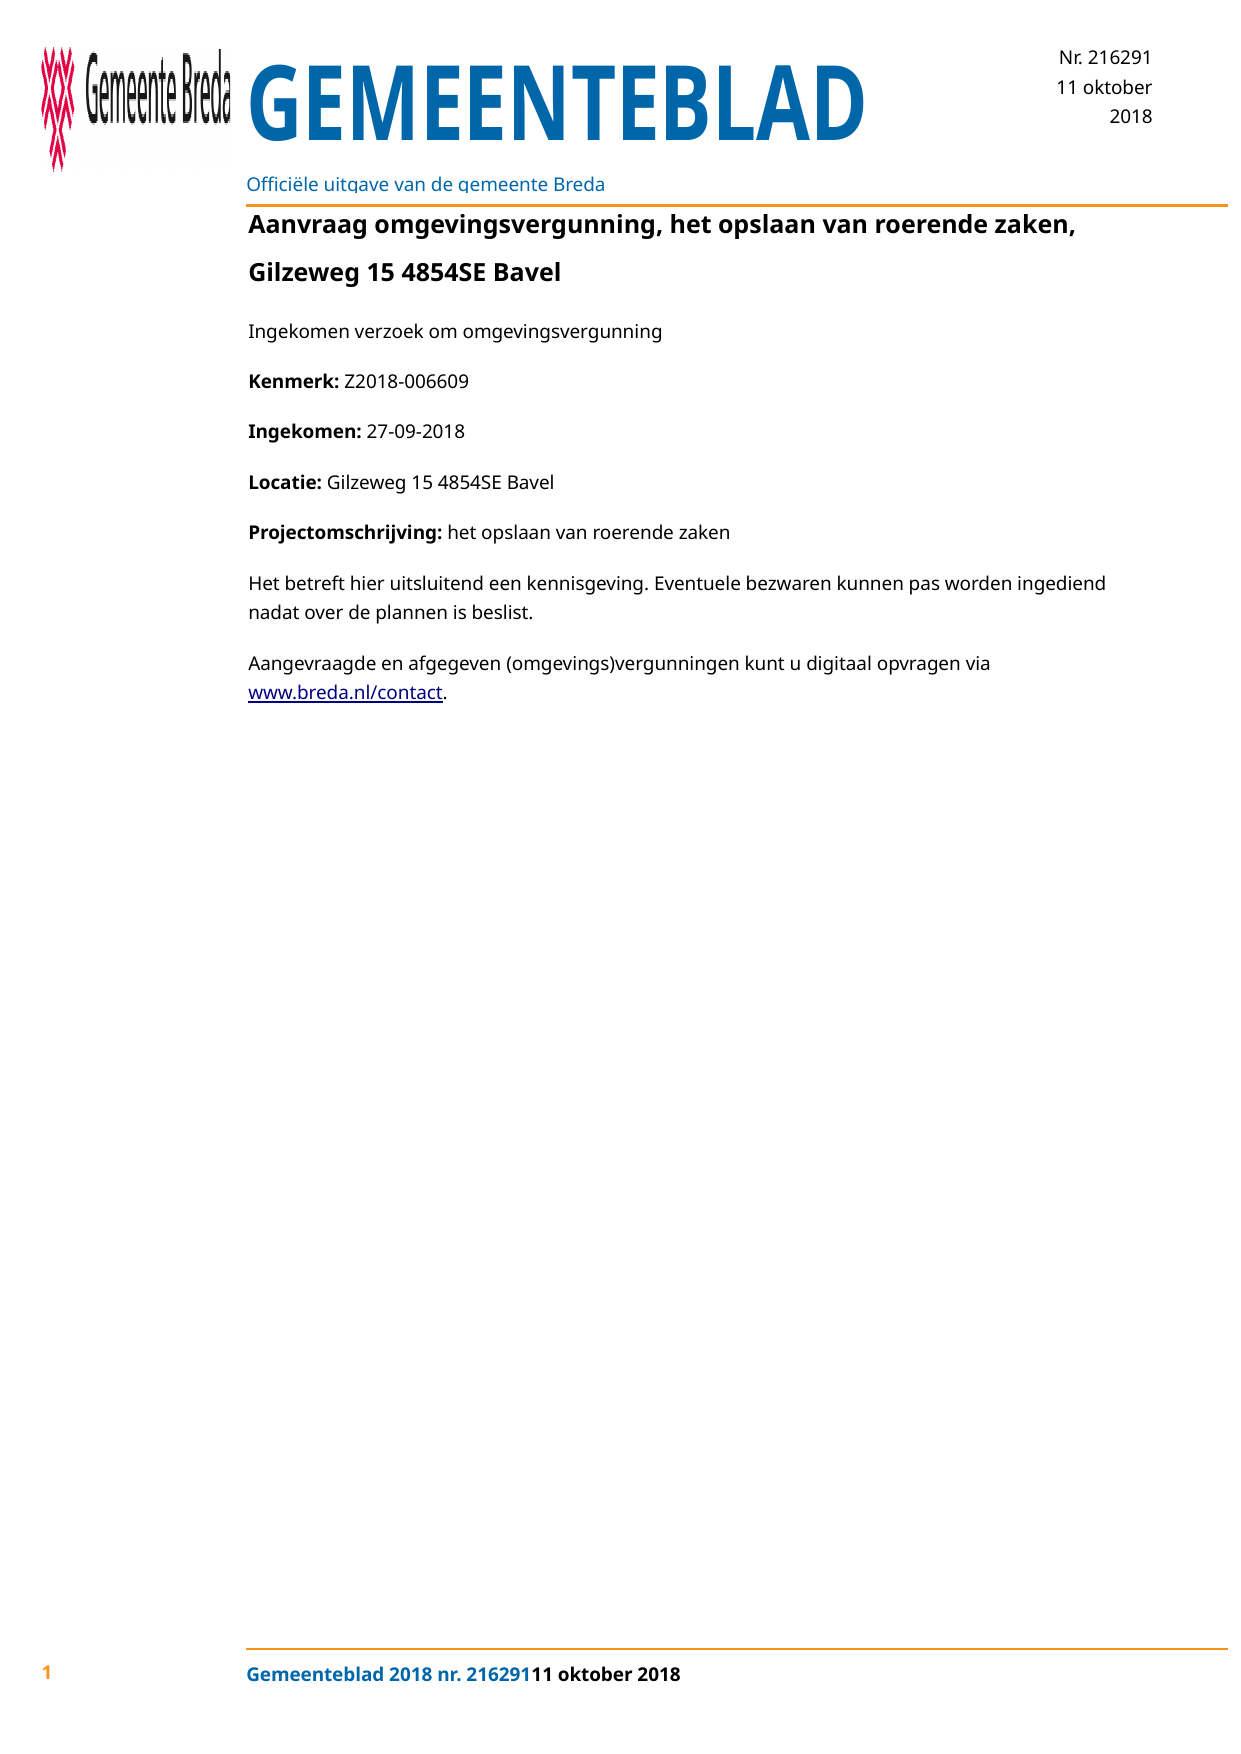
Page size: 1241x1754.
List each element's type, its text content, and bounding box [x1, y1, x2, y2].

text Aangevraagde en afgegeven (omgevings)vergunningen kunt u digitaal opvragen via www.breda.nl/contact. [248, 650, 1152, 705]
text Projectomschrijving: het opslaan van roerende zaken [248, 519, 1152, 545]
text Ingekomen: 27-09-2018 [248, 419, 1152, 444]
text Aanvraag omgevingsvergunning, het opslaan van roerende zaken, Gilzeweg 15 4854SE Bavel [248, 207, 1152, 288]
picture [41, 47, 231, 172]
text Ingekomen verzoek om omgevingsvergunning [248, 318, 1152, 344]
text Kenmerk: Z2018-006609 [248, 368, 1152, 394]
text Locatie: Gilzeweg 15 4854SE Bavel [248, 469, 1152, 495]
text Het betreft hier uitsluitend een kennisgeving. Eventuele bezwaren kunnen pas worden ingediend nadat over de plannen is beslist. [248, 570, 1152, 625]
